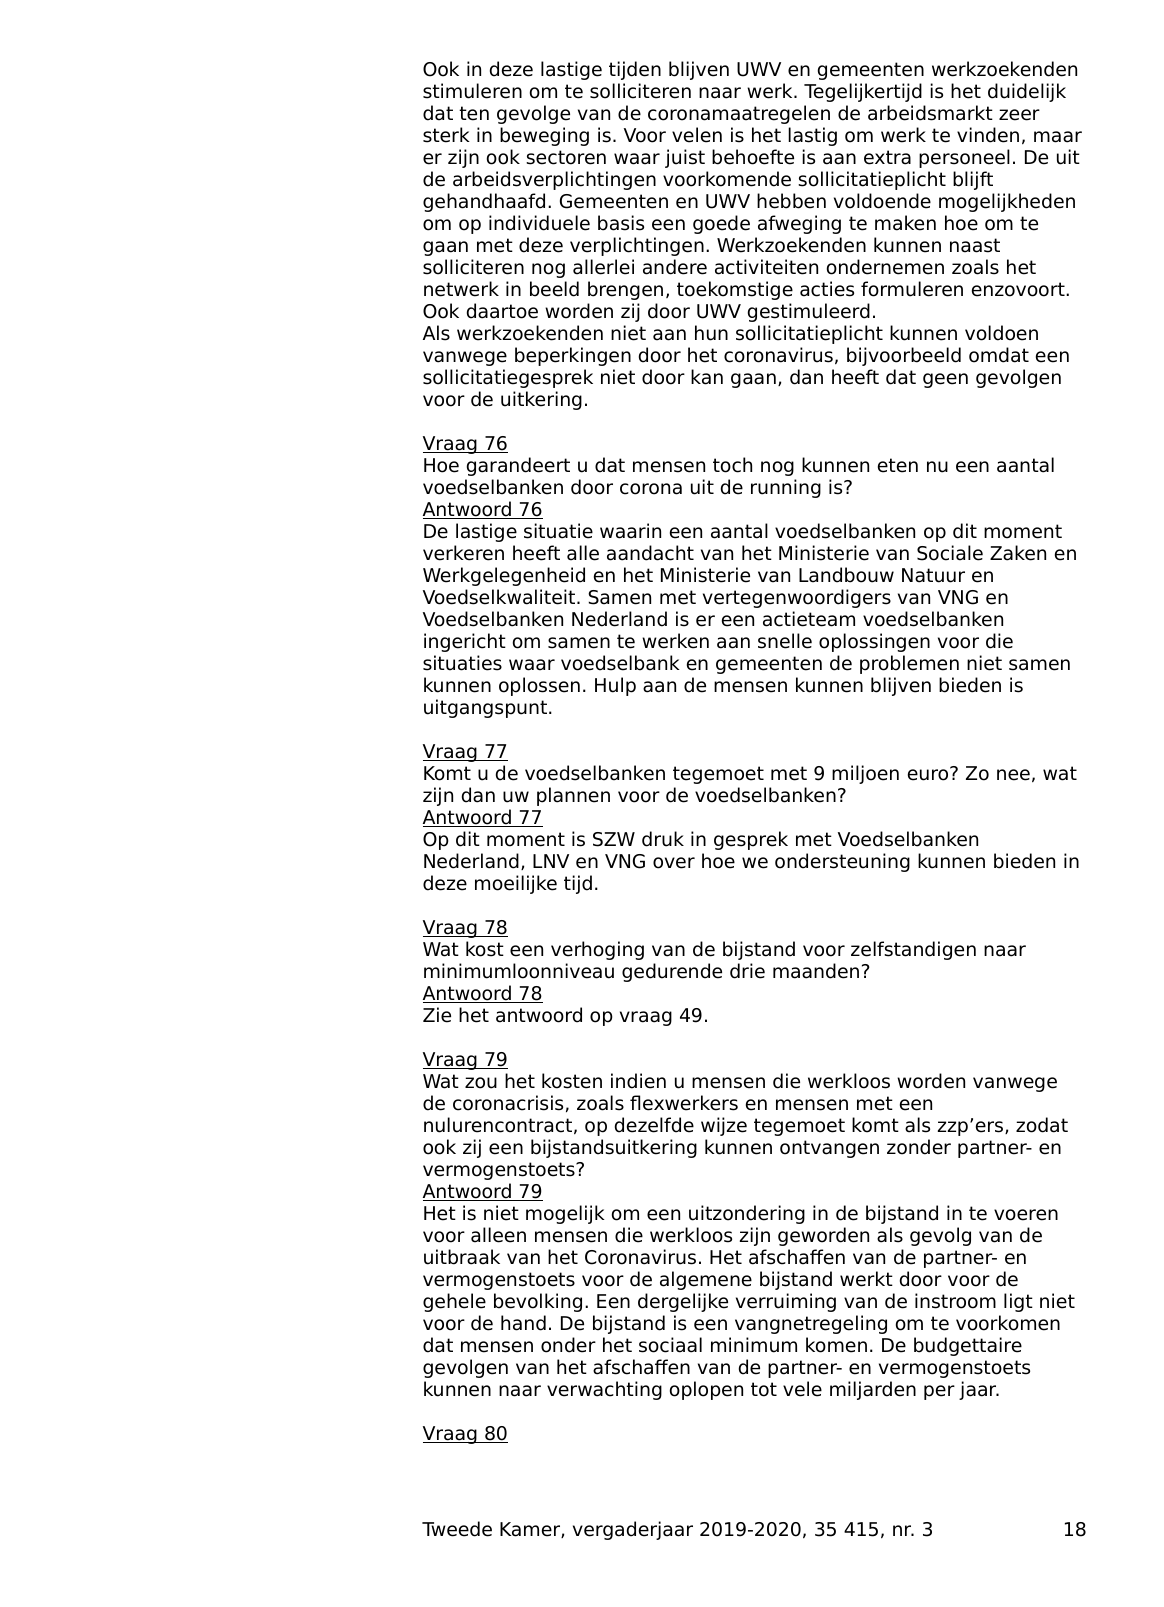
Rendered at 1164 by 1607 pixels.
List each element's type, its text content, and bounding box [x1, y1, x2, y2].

text De lastige situatie waarin een aantal voedselbanken op dit moment verkeren heeft alle aandacht van het Ministerie van Sociale Zaken en Werkgelegenheid en het Ministerie van Landbouw Natuur en Voedselkwaliteit. Samen met vertegenwoordigers van VNG en Voedselbanken Nederland is er een actieteam voedselbanken ingericht om samen te werken aan snelle oplossingen voor die situaties waar voedselbank en gemeenten de problemen niet samen kunnen oplossen. Hulp aan de mensen kunnen blijven bieden is uitgangspunt. [422, 521, 1087, 719]
text Zie het antwoord op vraag 49. [422, 1005, 1087, 1027]
text Op dit moment is SZW druk in gesprek met Voedselbanken Nederland, LNV en VNG over hoe we ondersteuning kunnen bieden in deze moeilijke tijd. [422, 829, 1087, 895]
text Vraag 80 [422, 1423, 1087, 1445]
text Vraag 78 [422, 917, 1087, 939]
text Komt u de voedselbanken tegemoet met 9 miljoen euro? Zo nee, wat zijn dan uw plannen voor de voedselbanken? [422, 763, 1087, 807]
text Wat kost een verhoging van de bijstand voor zelfstandigen naar minimumloonniveau gedurende drie maanden? [422, 939, 1087, 983]
text Vraag 79 [422, 1049, 1087, 1071]
text Als werkzoekenden niet aan hun sollicitatieplicht kunnen voldoen vanwege beperkingen door het coronavirus, bijvoorbeeld omdat een sollicitatiegesprek niet door kan gaan, dan heeft dat geen gevolgen voor de uitkering. [422, 323, 1087, 411]
text Ook in deze lastige tijden blijven UWV en gemeenten werkzoekenden stimuleren om te solliciteren naar werk. Tegelijkertijd is het duidelijk dat ten gevolge van de coronamaatregelen de arbeidsmarkt zeer sterk in beweging is. Voor velen is het lastig om werk te vinden, maar er zijn ook sectoren waar juist behoefte is aan extra personeel. De uit de arbeidsverplichtingen voorkomende sollicitatieplicht blijft gehandhaafd. Gemeenten en UWV hebben voldoende mogelijkheden om op individuele basis een goede afweging te maken hoe om te gaan met deze verplichtingen. Werkzoekenden kunnen naast solliciteren nog allerlei andere activiteiten ondernemen zoals het netwerk in beeld brengen, toekomstige acties formuleren enzovoort. Ook daartoe worden zij door UWV gestimuleerd. [422, 59, 1087, 323]
text Het is niet mogelijk om een uitzondering in de bijstand in te voeren voor alleen mensen die werkloos zijn geworden als gevolg van de uitbraak van het Coronavirus. Het afschaffen van de partner- en vermogenstoets voor de algemene bijstand werkt door voor de gehele bevolking. Een dergelijke verruiming van de instroom ligt niet voor de hand. De bijstand is een vangnetregeling om te voorkomen dat mensen onder het sociaal minimum komen. De budgettaire gevolgen van het afschaffen van de partner- en vermogenstoets kunnen naar verwachting oplopen tot vele miljarden per jaar. [422, 1203, 1087, 1401]
text Hoe garandeert u dat mensen toch nog kunnen eten nu een aantal voedselbanken door corona uit de running is? [422, 455, 1087, 499]
text Vraag 77 [422, 741, 1087, 763]
text Antwoord 77 [422, 807, 1087, 829]
text Wat zou het kosten indien u mensen die werkloos worden vanwege de coronacrisis, zoals flexwerkers en mensen met een nulurencontract, op dezelfde wijze tegemoet komt als zzp’ers, zodat ook zij een bijstandsuitkering kunnen ontvangen zonder partner- en vermogenstoets? [422, 1071, 1087, 1181]
text Antwoord 78 [422, 983, 1087, 1005]
text Antwoord 76 [422, 499, 1087, 521]
text Antwoord 79 [422, 1181, 1087, 1203]
text Vraag 76 [422, 433, 1087, 455]
